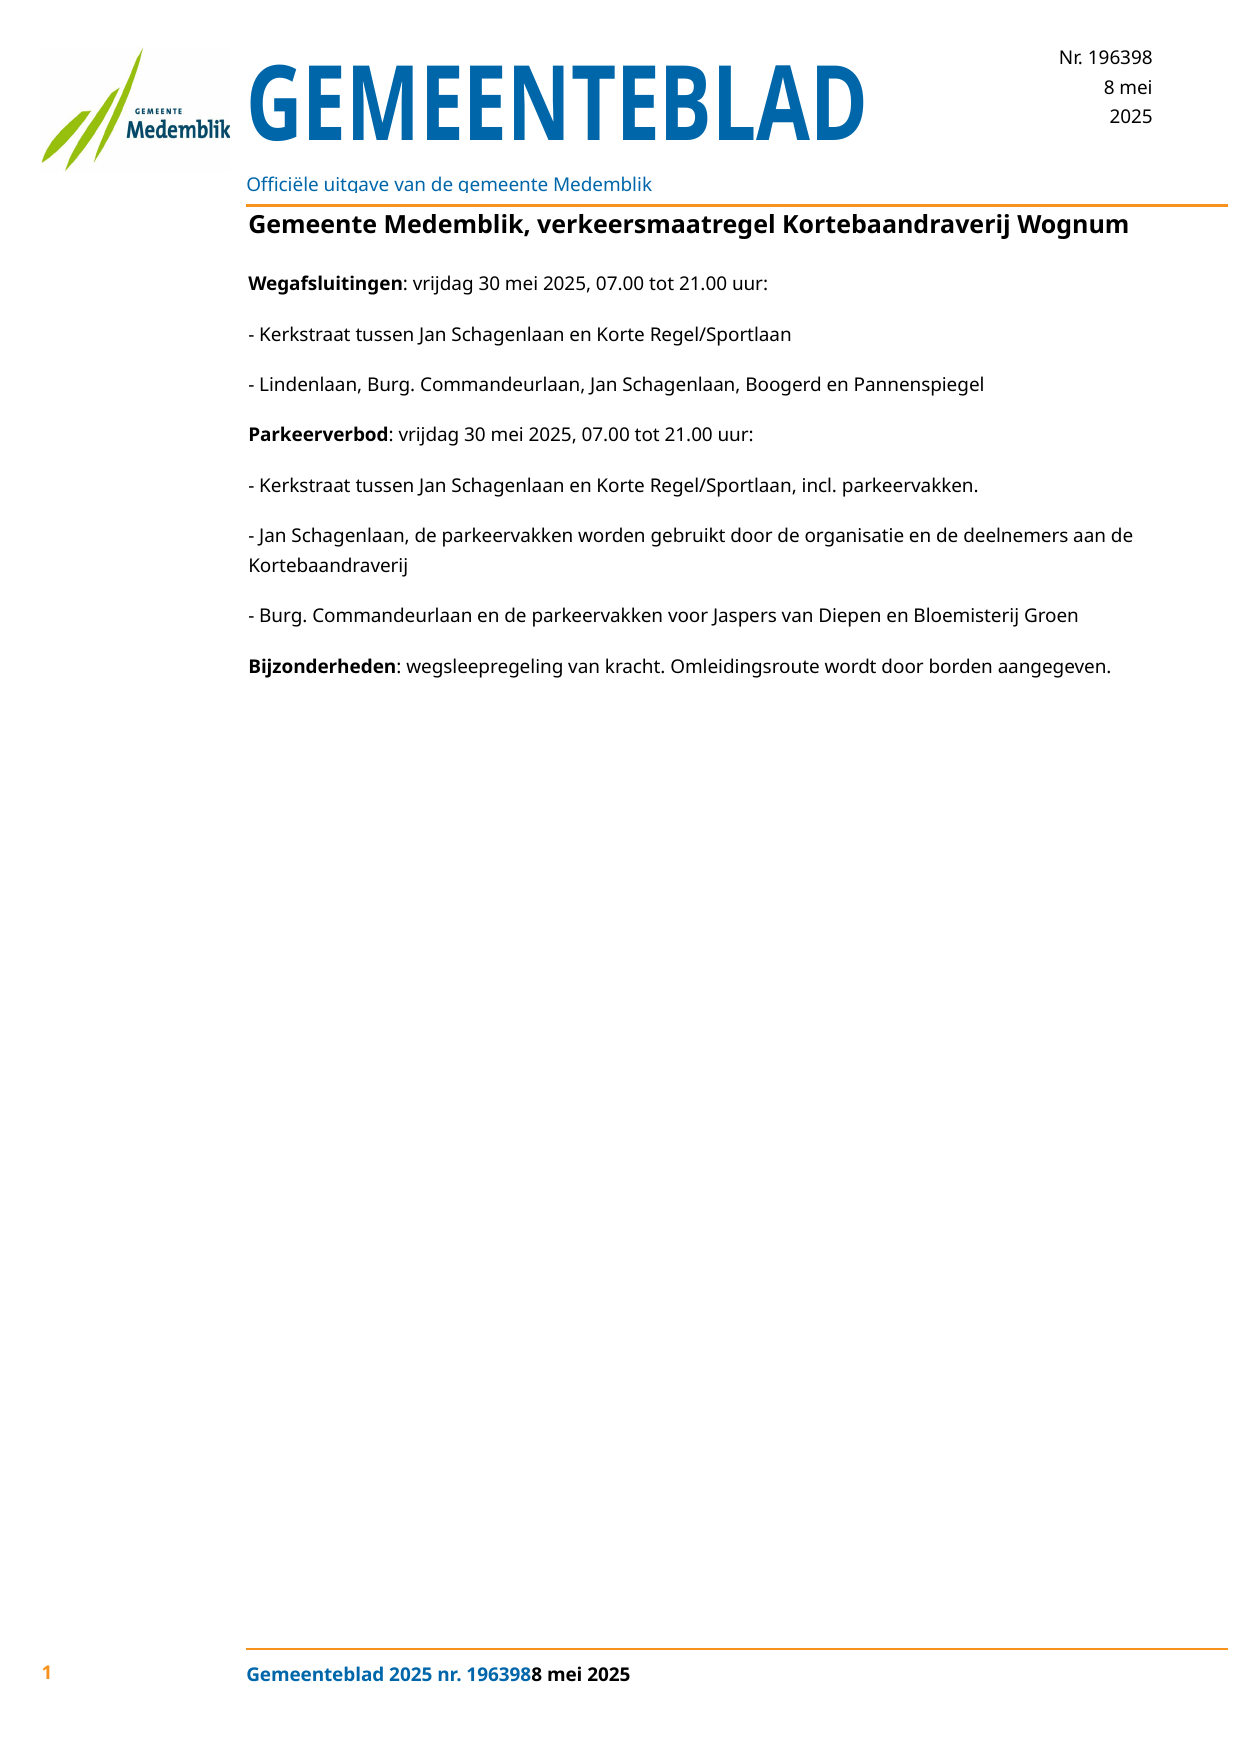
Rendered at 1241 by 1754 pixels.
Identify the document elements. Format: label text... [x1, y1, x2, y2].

text Parkeerverbod: vrijdag 30 mei 2025, 07.00 tot 21.00 uur: [248, 422, 1152, 447]
picture [41, 47, 231, 172]
text - Burg. Commandeurlaan en de parkeervakken voor Jaspers van Diepen en Bloemisterij Groen [248, 602, 1152, 628]
text - Lindenlaan, Burg. Commandeurlaan, Jan Schagenlaan, Boogerd en Pannenspiegel [248, 371, 1152, 397]
text Wegafsluitingen: vrijdag 30 mei 2025, 07.00 tot 21.00 uur: [248, 270, 1152, 296]
text - Jan Schagenlaan, de parkeervakken worden gebruikt door de organisatie en de deelnemers aan de Kortebaandraverij [248, 522, 1152, 578]
text - Kerkstraat tussen Jan Schagenlaan en Korte Regel/Sportlaan [248, 321, 1152, 346]
text Bijzonderheden: wegsleepregeling van kracht. Omleidingsroute wordt door borden aangegeven. [248, 653, 1152, 678]
text - Kerkstraat tussen Jan Schagenlaan en Korte Regel/Sportlaan, incl. parkeervakken. [248, 472, 1152, 498]
text Gemeente Medemblik, verkeersmaatregel Kortebaandraverij Wognum [248, 207, 1152, 241]
